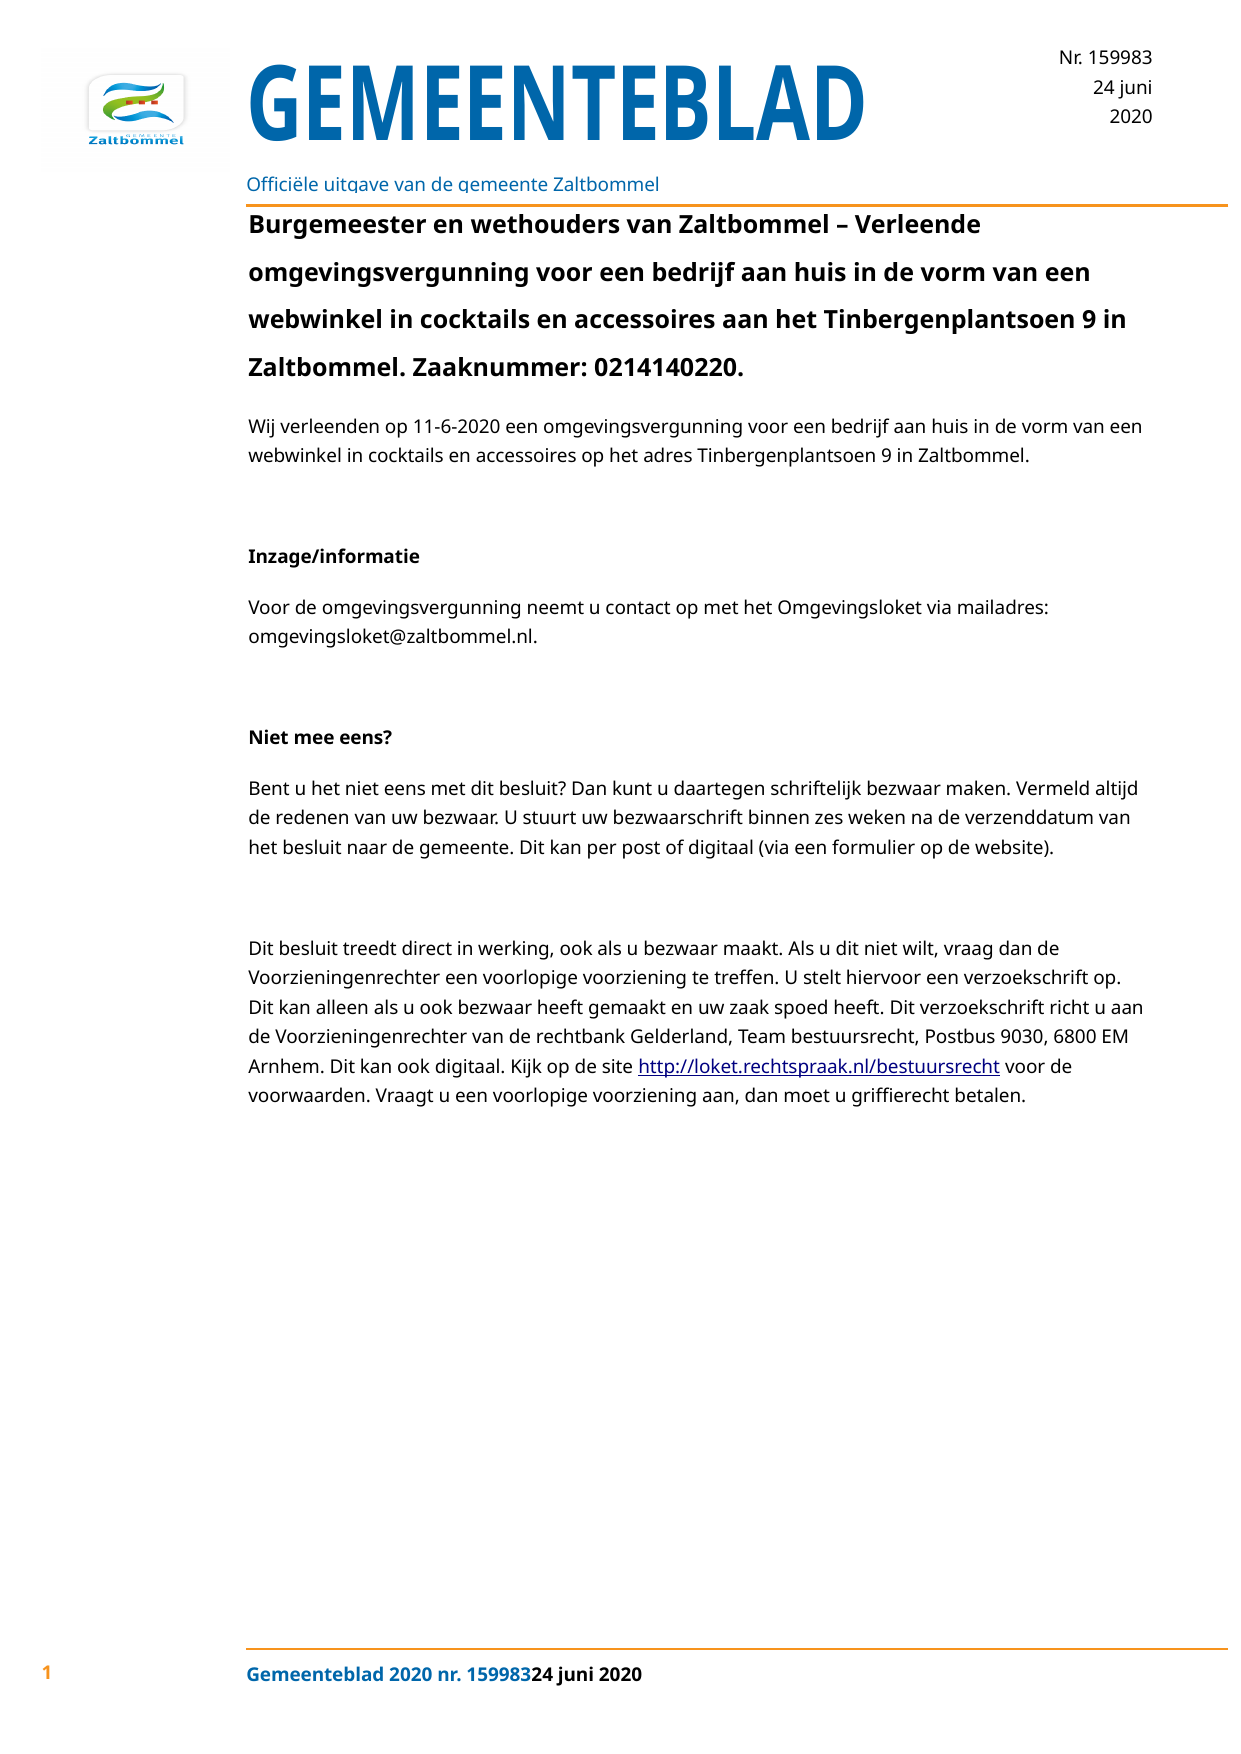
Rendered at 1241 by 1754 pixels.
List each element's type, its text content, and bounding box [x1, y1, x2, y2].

text Dit besluit treedt direct in werking, ook als u bezwaar maakt. Als u dit niet wilt, vraag dan de Voorzieningenrechter een voorlopige voorziening te treffen. U stelt hiervoor een verzoekschrift op. Dit kan alleen als u ook bezwaar heeft gemaakt en uw zaak spoed heeft. Dit verzoekschrift richt u aan de Voorzieningenrechter van de rechtbank Gelderland, Team bestuursrecht, Postbus 9030, 6800 EM Arnhem. Dit kan ook digitaal. Kijk op de site http://loket.rechtspraak.nl/bestuursrecht voor de voorwaarden. Vraagt u een voorlopige voorziening aan, dan moet u griffierecht betalen. [248, 935, 1152, 1108]
text Voor de omgevingsvergunning neemt u contact op met het Omgevingsloket via mailadres: omgevingsloket@zaltbommel.nl. [248, 594, 1152, 649]
text Niet mee eens? [248, 724, 1152, 750]
text Wij verleenden op 11-6-2020 een omgevingsvergunning voor een bedrijf aan huis in de vorm van een webwinkel in cocktails en accessoires op het adres Tinbergenplantsoen 9 in Zaltbommel. [248, 413, 1152, 468]
text Bent u het niet eens met dit besluit? Dan kunt u daartegen schriftelijk bezwaar maken. Vermeld altijd de redenen van uw bezwaar. U stuurt uw bezwaarschrift binnen zes weken na de verzenddatum van het besluit naar de gemeente. Dit kan per post of digitaal (via een formulier op de website). [248, 775, 1152, 860]
text Inzage/informatie [248, 543, 1152, 569]
picture [41, 47, 231, 172]
text Burgemeester en wethouders van Zaltbommel – Verleende omgevingsvergunning voor een bedrijf aan huis in de vorm van een webwinkel in cocktails en accessoires aan het Tinbergenplantsoen 9 in Zaltbommel. Zaaknummer: 0214140220. [248, 207, 1152, 384]
